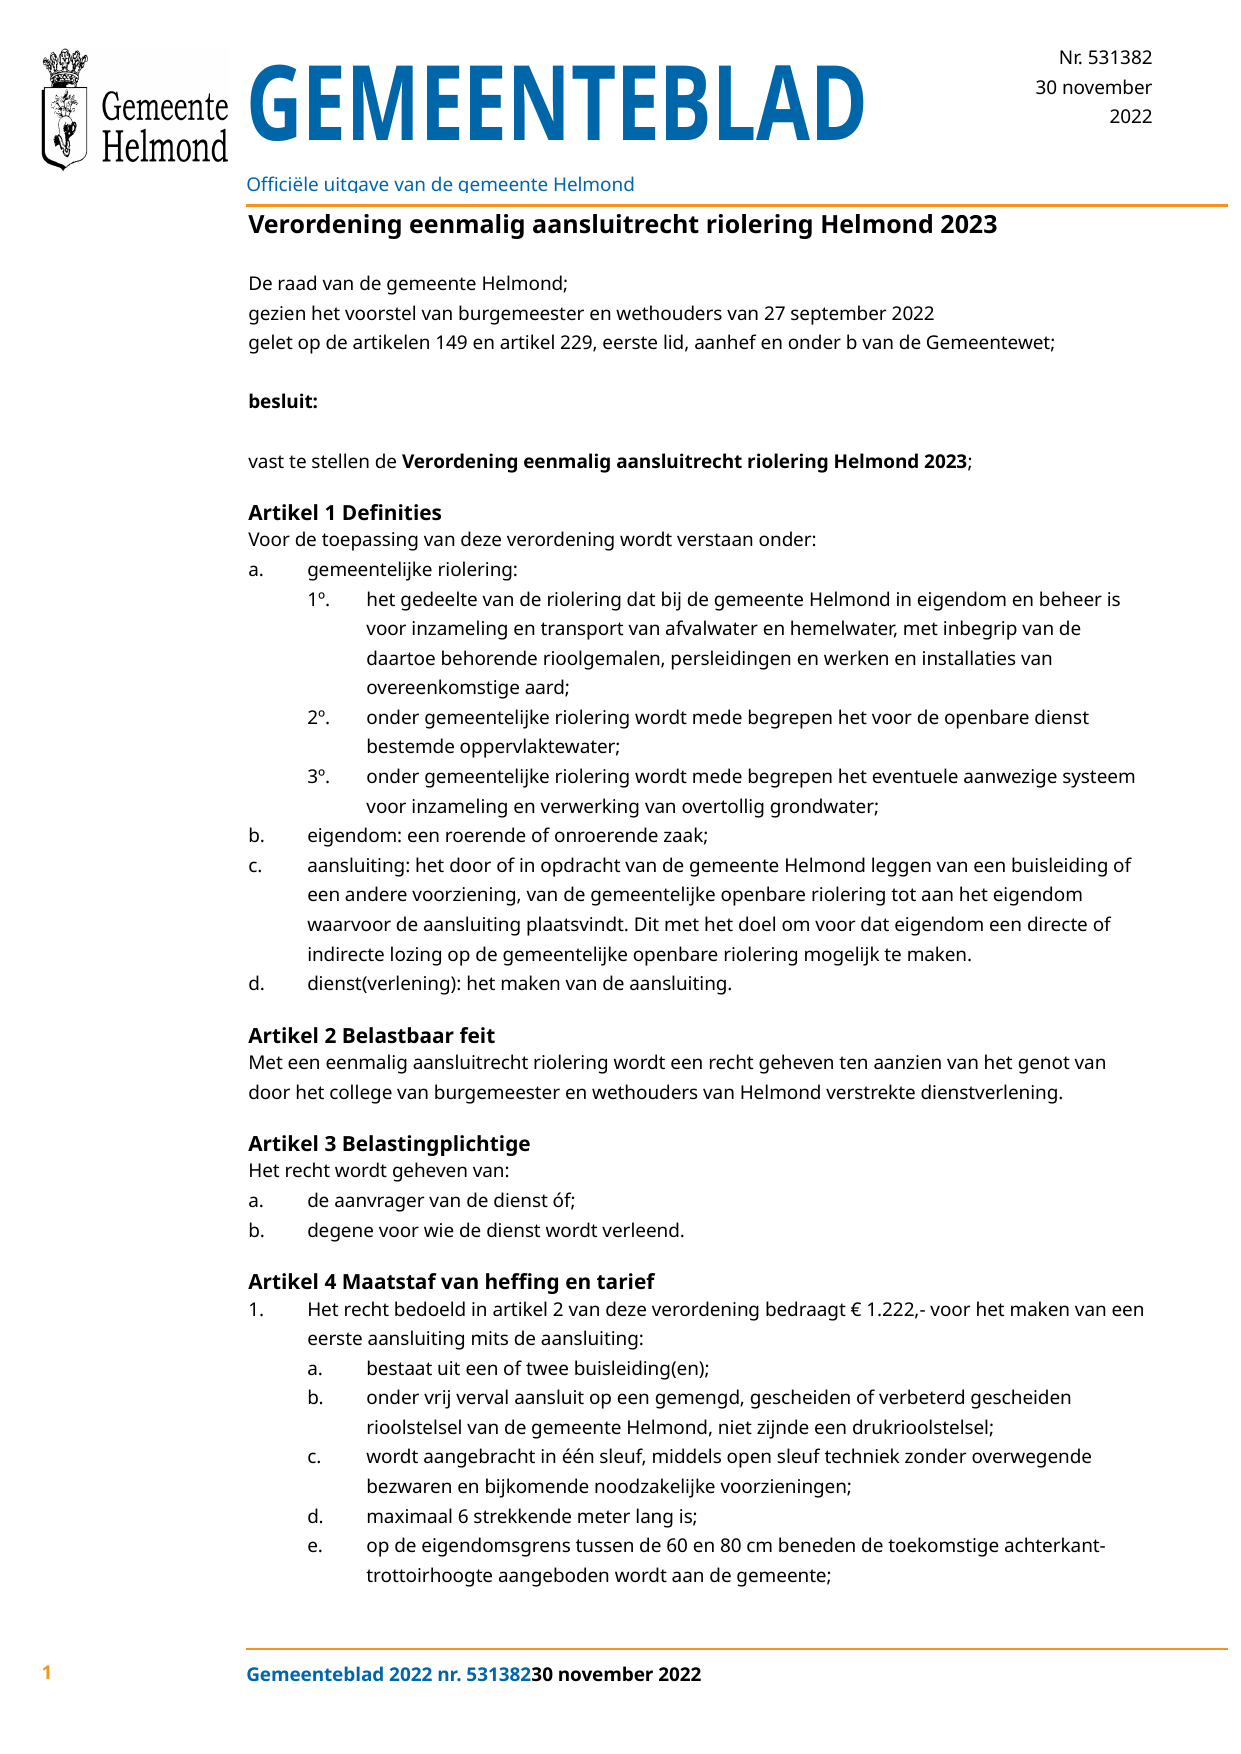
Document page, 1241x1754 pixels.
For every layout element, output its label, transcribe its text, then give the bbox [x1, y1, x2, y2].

text De raad van de gemeente Helmond; [248, 270, 1152, 296]
text vast te stellen de Verordening eenmalig aansluitrecht riolering Helmond 2023; [248, 448, 1152, 473]
text besluit: [248, 389, 1152, 414]
text Voor de toepassing van deze verordening wordt verstaan onder: [248, 527, 1152, 552]
text Artikel 4 Maatstaf van heffing en tarief [248, 1267, 1152, 1296]
list onder gemeentelijke riolering wordt mede begrepen het voor de openbare dienst bestemde oppervlaktewater; [307, 704, 1152, 759]
text Artikel 1 Definities [248, 498, 1152, 527]
list bestaat uit een of twee buisleiding(en); [307, 1355, 1152, 1381]
text gezien het voorstel van burgemeester en wethouders van 27 september 2022 [248, 300, 1152, 326]
text Verordening eenmalig aansluitrecht riolering Helmond 2023 [248, 207, 1152, 241]
text Het recht wordt geheven van: [248, 1158, 1152, 1183]
list wordt aangebracht in één sleuf, middels open sleuf techniek zonder overwegende bezwaren en bijkomende noodzakelijke voorzieningen; [307, 1444, 1152, 1499]
text Artikel 2 Belastbaar feit [248, 1021, 1152, 1049]
list aansluiting: het door of in opdracht van de gemeente Helmond leggen van een buisleiding of een andere voorziening, van de gemeentelijke openbare riolering tot aan het eigendom waarvoor de aansluiting plaatsvindt. Dit met het doel om voor dat eigendom een directe of indirecte lozing op de gemeentelijke openbare riolering mogelijk te maken. [248, 852, 1152, 967]
list gemeentelijke riolering: [248, 556, 1152, 582]
list het gedeelte van de riolering dat bij de gemeente Helmond in eigendom en beheer is voor inzameling en transport van afvalwater en hemelwater, met inbegrip van de daartoe behorende rioolgemalen, persleidingen en werken en installaties van overeenkomstige aard; [307, 586, 1152, 700]
picture [41, 47, 231, 172]
list maximaal 6 strekkende meter lang is; [307, 1503, 1152, 1528]
list dienst(verlening): het maken van de aansluiting. [248, 970, 1152, 996]
list Het recht bedoeld in artikel 2 van deze verordening bedraagt € 1.222,- voor het maken van een eerste aansluiting mits de aansluiting: [248, 1296, 1152, 1351]
list onder gemeentelijke riolering wordt mede begrepen het eventuele aanwezige systeem voor inzameling en verwerking van overtollig grondwater; [307, 763, 1152, 819]
text Met een eenmalig aansluitrecht riolering wordt een recht geheven ten aanzien van het genot van door het college van burgemeester en wethouders van Helmond verstrekte dienstverlening. [248, 1049, 1152, 1104]
list op de eigendomsgrens tussen de 60 en 80 cm beneden de toekomstige achterkant-trottoirhoogte aangeboden wordt aan de gemeente; [307, 1532, 1152, 1588]
text gelet op de artikelen 149 en artikel 229, eerste lid, aanhef en onder b van de Gemeentewet; [248, 329, 1152, 355]
list de aanvrager van de dienst óf; [248, 1187, 1152, 1213]
list onder vrij verval aansluit op een gemengd, gescheiden of verbeterd gescheiden rioolstelsel van de gemeente Helmond, niet zijnde een drukrioolstelsel; [307, 1384, 1152, 1440]
text Artikel 3 Belastingplichtige [248, 1129, 1152, 1158]
list degene voor wie de dienst wordt verleend. [248, 1217, 1152, 1243]
list eigendom: een roerende of onroerende zaak; [248, 822, 1152, 848]
